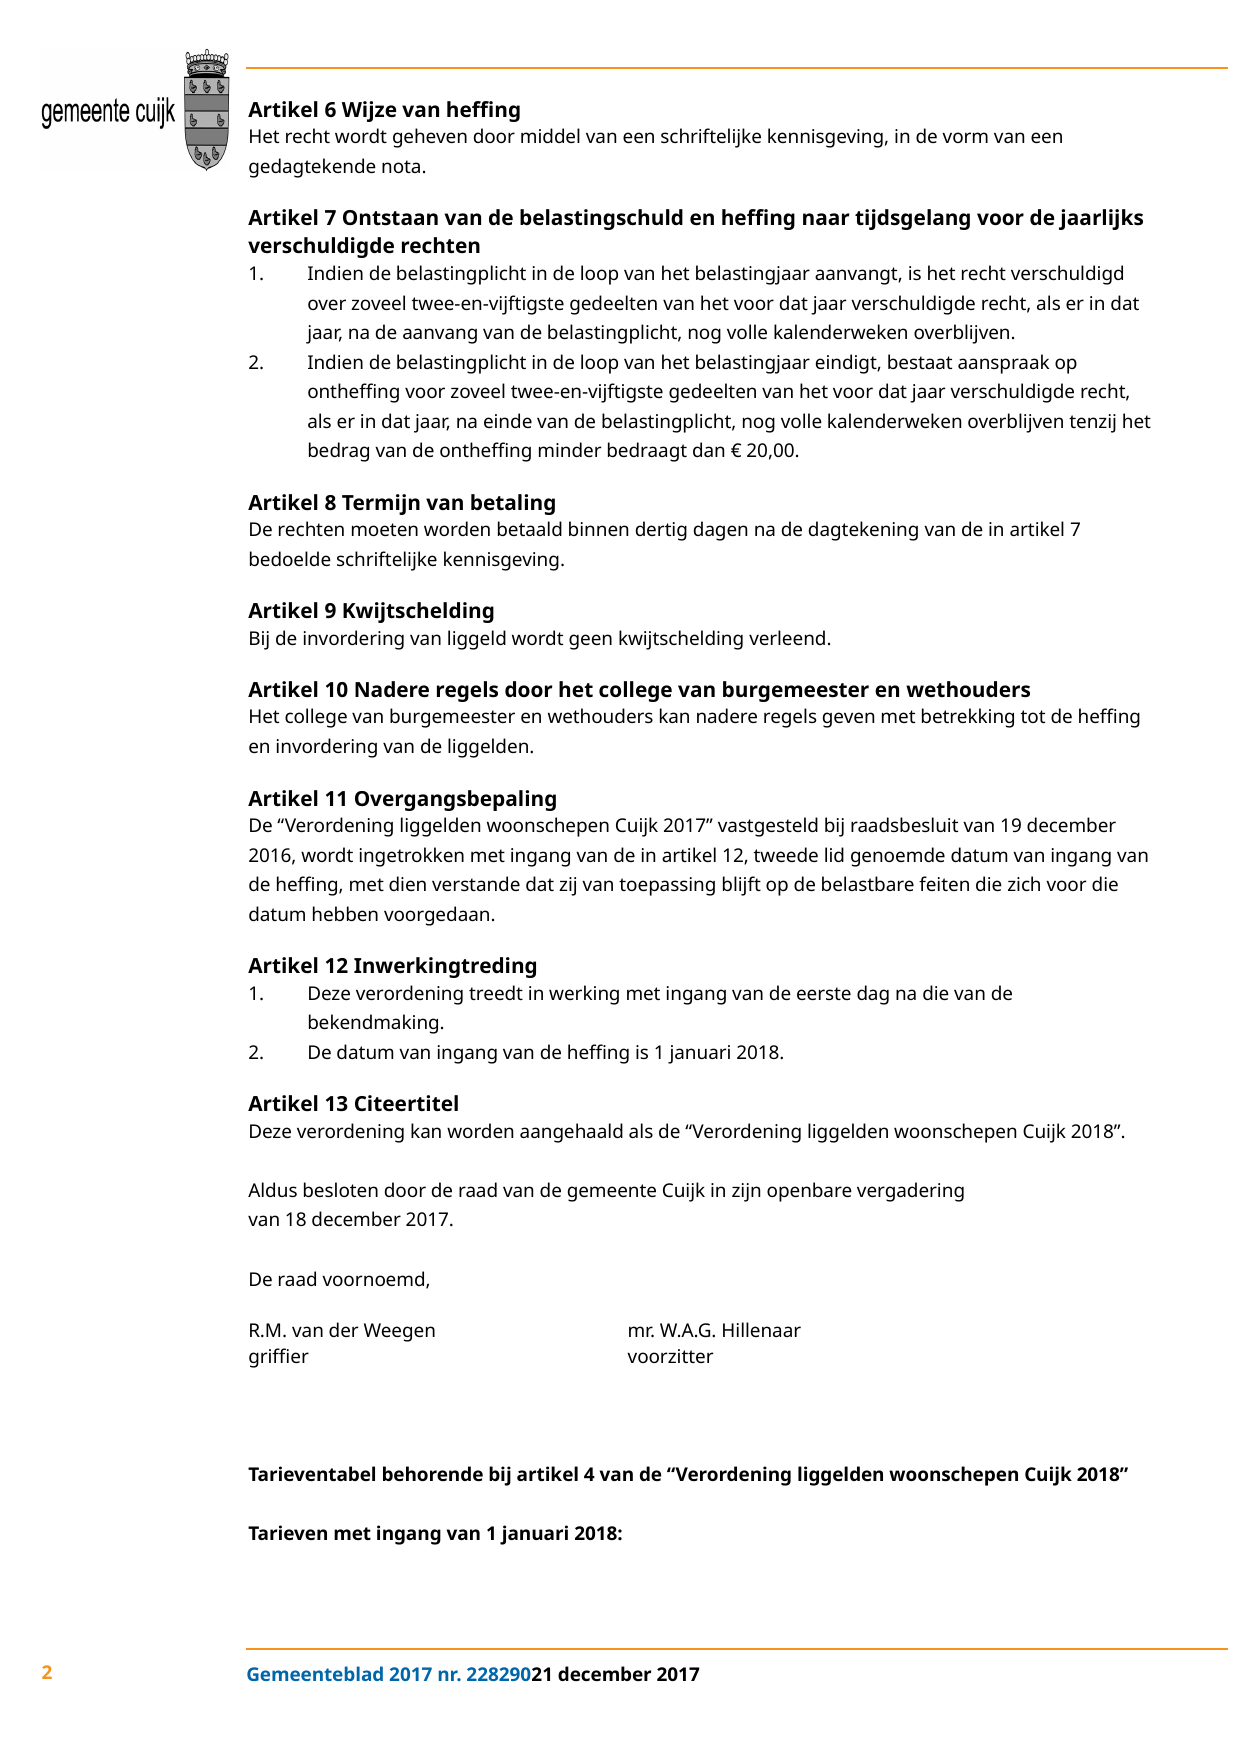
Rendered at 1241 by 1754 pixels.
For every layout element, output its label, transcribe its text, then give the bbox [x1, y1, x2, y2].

text De rechten moeten worden betaald binnen dertig dagen na de dagtekening van de in artikel 7 bedoelde schriftelijke kennisgeving. [248, 516, 1152, 572]
table_cell R.M. van der Weegen [248, 1317, 627, 1343]
text Tarieven met ingang van 1 januari 2018: [248, 1520, 1152, 1546]
table_cell [248, 1292, 627, 1317]
table_cell voorzitter [628, 1343, 1152, 1457]
table_cell griffier [248, 1343, 627, 1457]
text Bij de invordering van liggeld wordt geen kwijtschelding verleend. [248, 625, 1152, 651]
text Artikel 11 Overgangsbepaling [248, 784, 1152, 812]
text Deze verordening kan worden aangehaald als de “Verordening liggelden woonschepen Cuijk 2018”. [248, 1118, 1152, 1143]
text Het college van burgemeester en wethouders kan nadere regels geven met betrekking tot de heffing en invordering van de liggelden. [248, 704, 1152, 759]
table_header [628, 1266, 1152, 1292]
text De “Verordening liggelden woonschepen Cuijk 2017” vastgesteld bij raadsbesluit van 19 december 2016, wordt ingetrokken met ingang van de in artikel 12, tweede lid genoemde datum van ingang van de heffing, met dien verstande dat zij van toepassing blijft op de belastbare feiten die zich voor die datum hebben voorgedaan. [248, 812, 1152, 927]
text Artikel 7 Ontstaan van de belastingschuld en heffing naar tijdsgelang voor de jaarlijks verschuldigde rechten [248, 203, 1152, 260]
list Indien de belastingplicht in de loop van het belastingjaar eindigt, bestaat aanspraak op ontheffing voor zoveel twee-en-vijftigste gedeelten van het voor dat jaar verschuldigde recht, als er in dat jaar, na einde van de belastingplicht, nog volle kalenderweken overblijven tenzij het bedrag van de ontheffing minder bedraagt dan € 20,00. [248, 349, 1152, 463]
text Het recht wordt geheven door middel van een schriftelijke kennisgeving, in de vorm van een gedagtekende nota. [248, 123, 1152, 178]
list Indien de belastingplicht in de loop van het belastingjaar aanvangt, is het recht verschuldigd over zoveel twee-en-vijftigste gedeelten van het voor dat jaar verschuldigde recht, als er in dat jaar, na de aanvang van de belastingplicht, nog volle kalenderweken overblijven. [248, 260, 1152, 345]
text van 18 december 2017. [248, 1207, 1152, 1232]
text Artikel 10 Nadere regels door het college van burgemeester en wethouders [248, 675, 1152, 704]
text Artikel 9 Kwijtschelding [248, 596, 1152, 625]
list De datum van ingang van de heffing is 1 januari 2018. [248, 1039, 1152, 1065]
table_header De raad voornoemd, [248, 1266, 627, 1292]
text Artikel 8 Termijn van betaling [248, 488, 1152, 516]
text Aldus besloten door de raad van de gemeente Cuijk in zijn openbare vergadering [248, 1177, 1152, 1203]
text Artikel 13 Citeertitel [248, 1089, 1152, 1118]
table_cell [628, 1292, 1152, 1317]
list Deze verordening treedt in werking met ingang van de eerste dag na die van de bekendmaking. [248, 980, 1152, 1035]
text Tarieventabel behorende bij artikel 4 van de “Verordening liggelden woonschepen Cuijk 2018” [248, 1461, 1152, 1486]
text Artikel 12 Inwerkingtreding [248, 951, 1152, 980]
text Artikel 6 Wijze van heffing [248, 95, 1152, 123]
table_cell mr. W.A.G. Hillenaar [628, 1317, 1152, 1343]
picture [41, 47, 231, 172]
